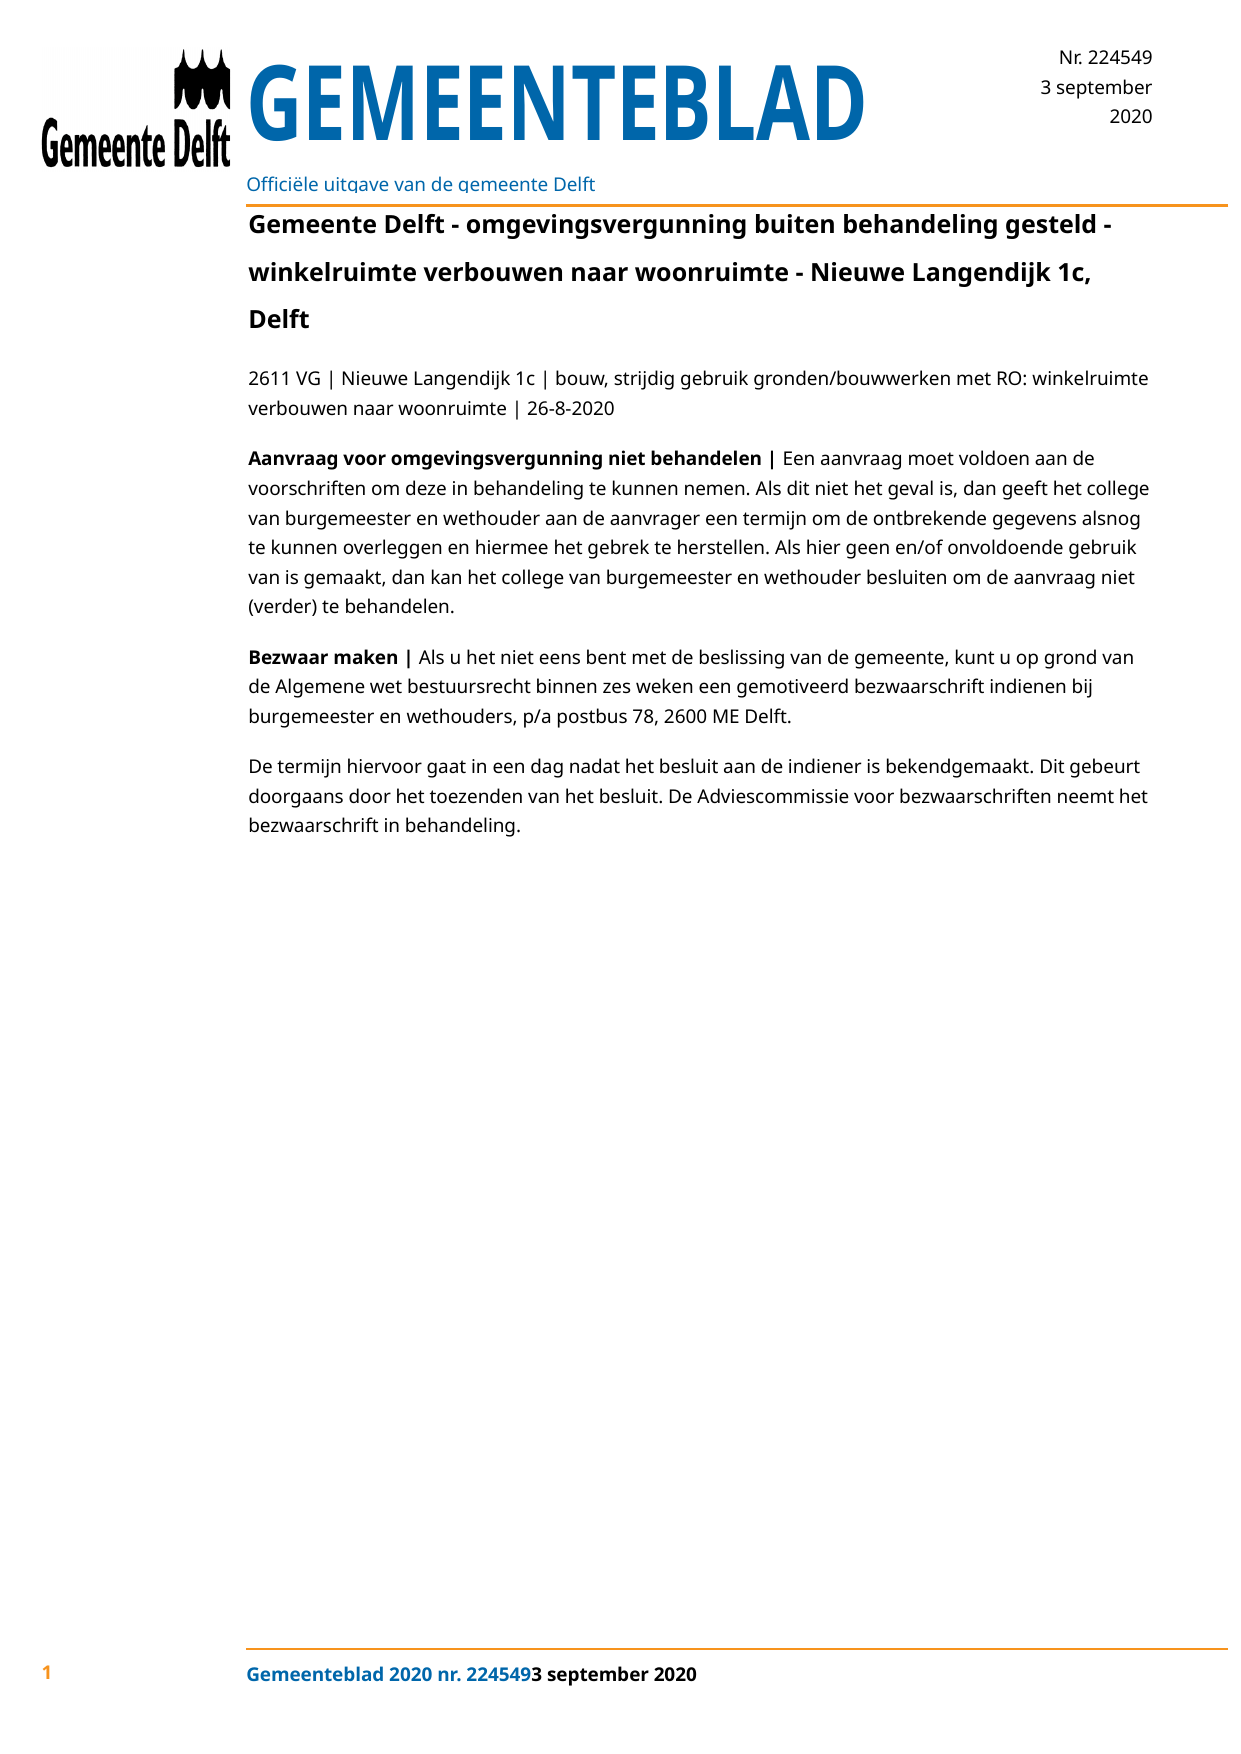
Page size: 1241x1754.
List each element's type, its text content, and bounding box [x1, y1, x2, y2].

text Gemeente Delft - omgevingsvergunning buiten behandeling gesteld - winkelruimte verbouwen naar woonruimte - Nieuwe Langendijk 1c, Delft [248, 207, 1152, 336]
text Aanvraag voor omgevingsvergunning niet behandelen | Een aanvraag moet voldoen aan de voorschriften om deze in behandeling te kunnen nemen. Als dit niet het geval is, dan geeft het college van burgemeester en wethouder aan de aanvrager een termijn om de ontbrekende gegevens alsnog te kunnen overleggen en hiermee het gebrek te herstellen. Als hier geen en/of onvoldoende gebruik van is gemaakt, dan kan het college van burgemeester en wethouder besluiten om de aanvraag niet (verder) te behandelen. [248, 446, 1152, 619]
text Bezwaar maken | Als u het niet eens bent met de beslissing van de gemeente, kunt u op grond van de Algemene wet bestuursrecht binnen zes weken een gemotiveerd bezwaarschrift indienen bij burgemeester en wethouders, p/a postbus 78, 2600 ME Delft. [248, 644, 1152, 729]
text 2611 VG | Nieuwe Langendijk 1c | bouw, strijdig gebruik gronden/bouwwerken met RO: winkelruimte verbouwen naar woonruimte | 26-8-2020 [248, 366, 1152, 421]
picture [41, 47, 231, 172]
text De termijn hiervoor gaat in een dag nadat het besluit aan de indiener is bekendgemaakt. Dit gebeurt doorgaans door het toezenden van het besluit. De Adviescommissie voor bezwaarschriften neemt het bezwaarschrift in behandeling. [248, 753, 1152, 838]
